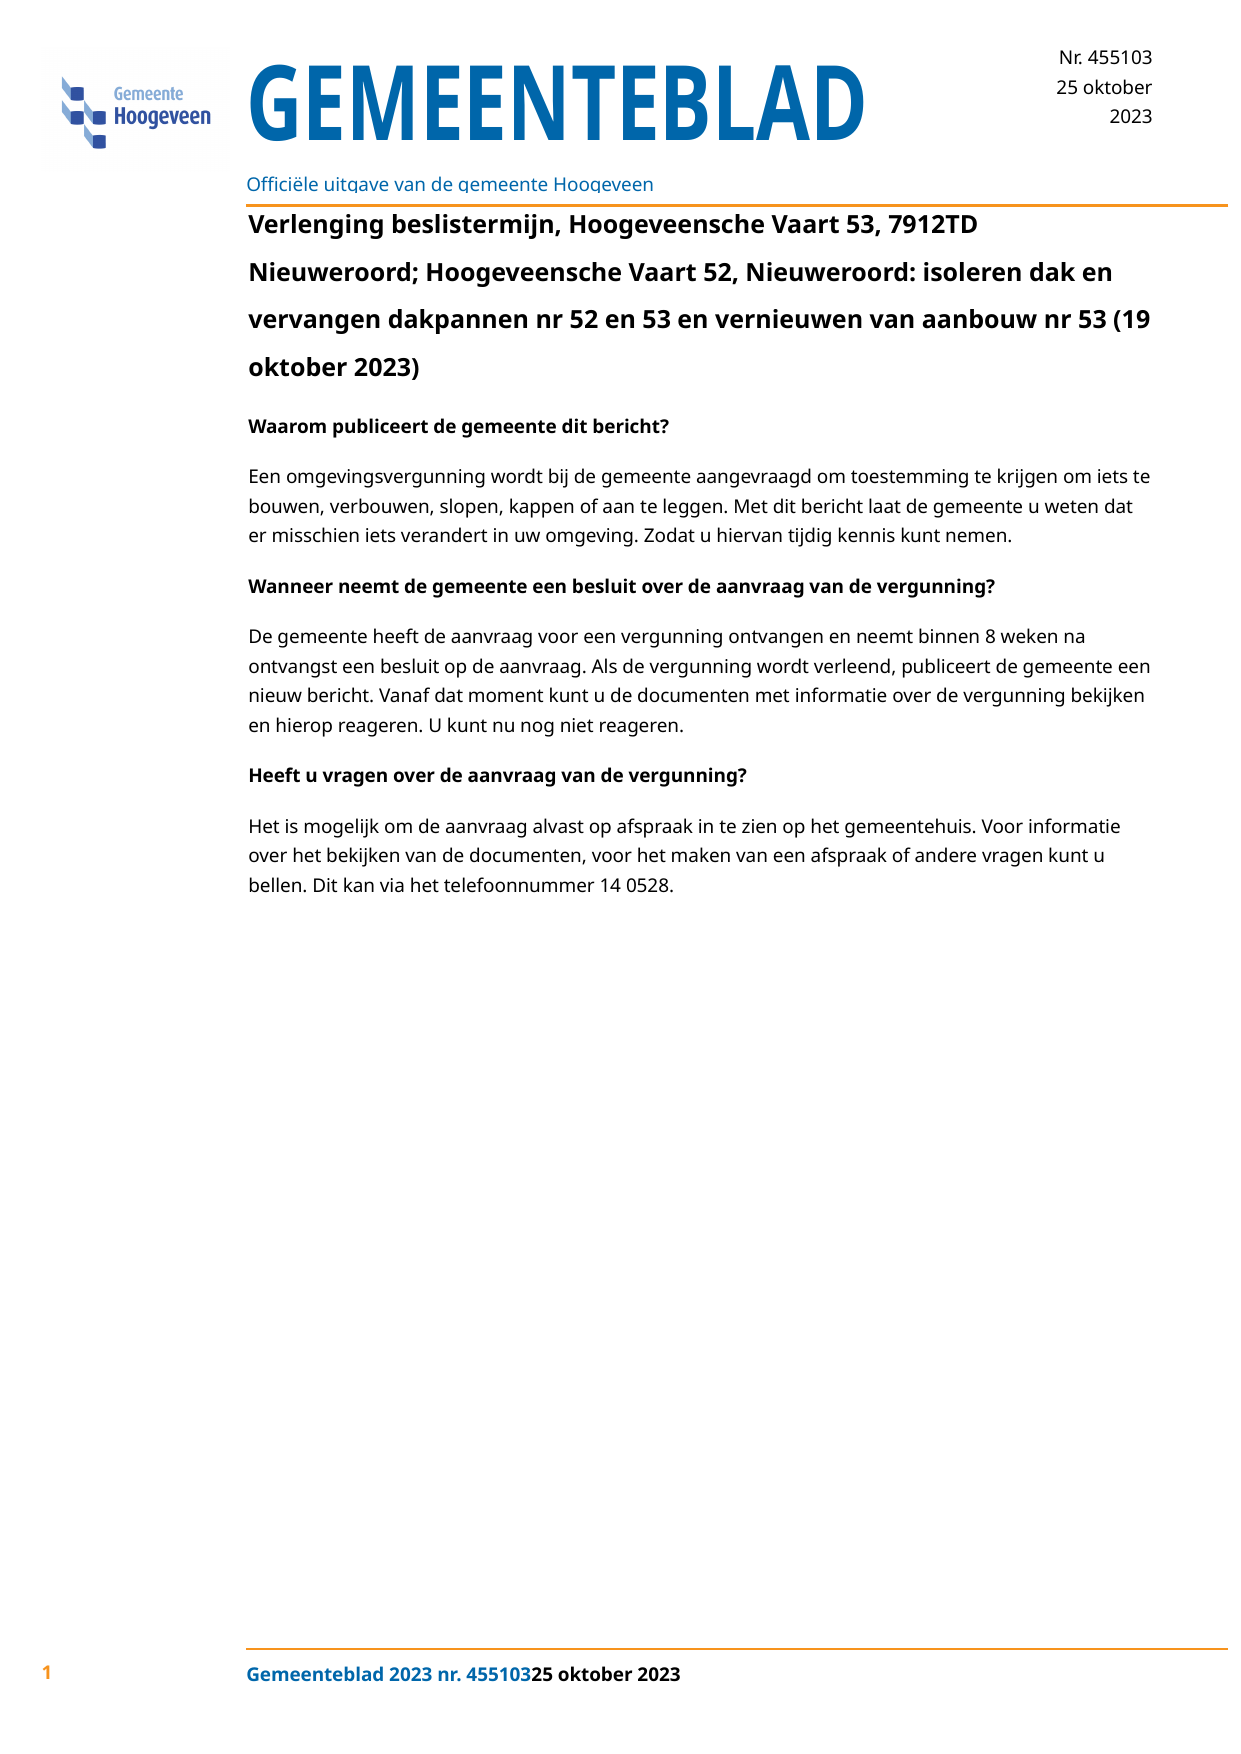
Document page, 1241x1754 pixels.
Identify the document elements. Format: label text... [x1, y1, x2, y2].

picture [41, 47, 231, 172]
text Heeft u vragen over de aanvraag van de vergunning? [248, 763, 1152, 788]
text De gemeente heeft de aanvraag voor een vergunning ontvangen en neemt binnen 8 weken na ontvangst een besluit op de aanvraag. Als de vergunning wordt verleend, publiceert de gemeente een nieuw bericht. Vanaf dat moment kunt u de documenten met informatie over de vergunning bekijken en hierop reageren. U kunt nu nog niet reageren. [248, 623, 1152, 738]
text Het is mogelijk om de aanvraag alvast op afspraak in te zien op het gemeentehuis. Voor informatie over het bekijken van de documenten, voor het maken van een afspraak of andere vragen kunt u bellen. Dit kan via het telefoonnummer 14 0528. [248, 813, 1152, 898]
text Verlenging beslistermijn, Hoogeveensche Vaart 53, 7912TD Nieuweroord; Hoogeveensche Vaart 52, Nieuweroord: isoleren dak en vervangen dakpannen nr 52 en 53 en vernieuwen van aanbouw nr 53 (19 oktober 2023) [248, 207, 1152, 384]
text Wanneer neemt de gemeente een besluit over de aanvraag van de vergunning? [248, 573, 1152, 599]
text Waarom publiceert de gemeente dit bericht? [248, 413, 1152, 439]
text Een omgevingsvergunning wordt bij de gemeente aangevraagd om toestemming te krijgen om iets te bouwen, verbouwen, slopen, kappen of aan te leggen. Met dit bericht laat de gemeente u weten dat er misschien iets verandert in uw omgeving. Zodat u hiervan tijdig kennis kunt nemen. [248, 463, 1152, 548]
